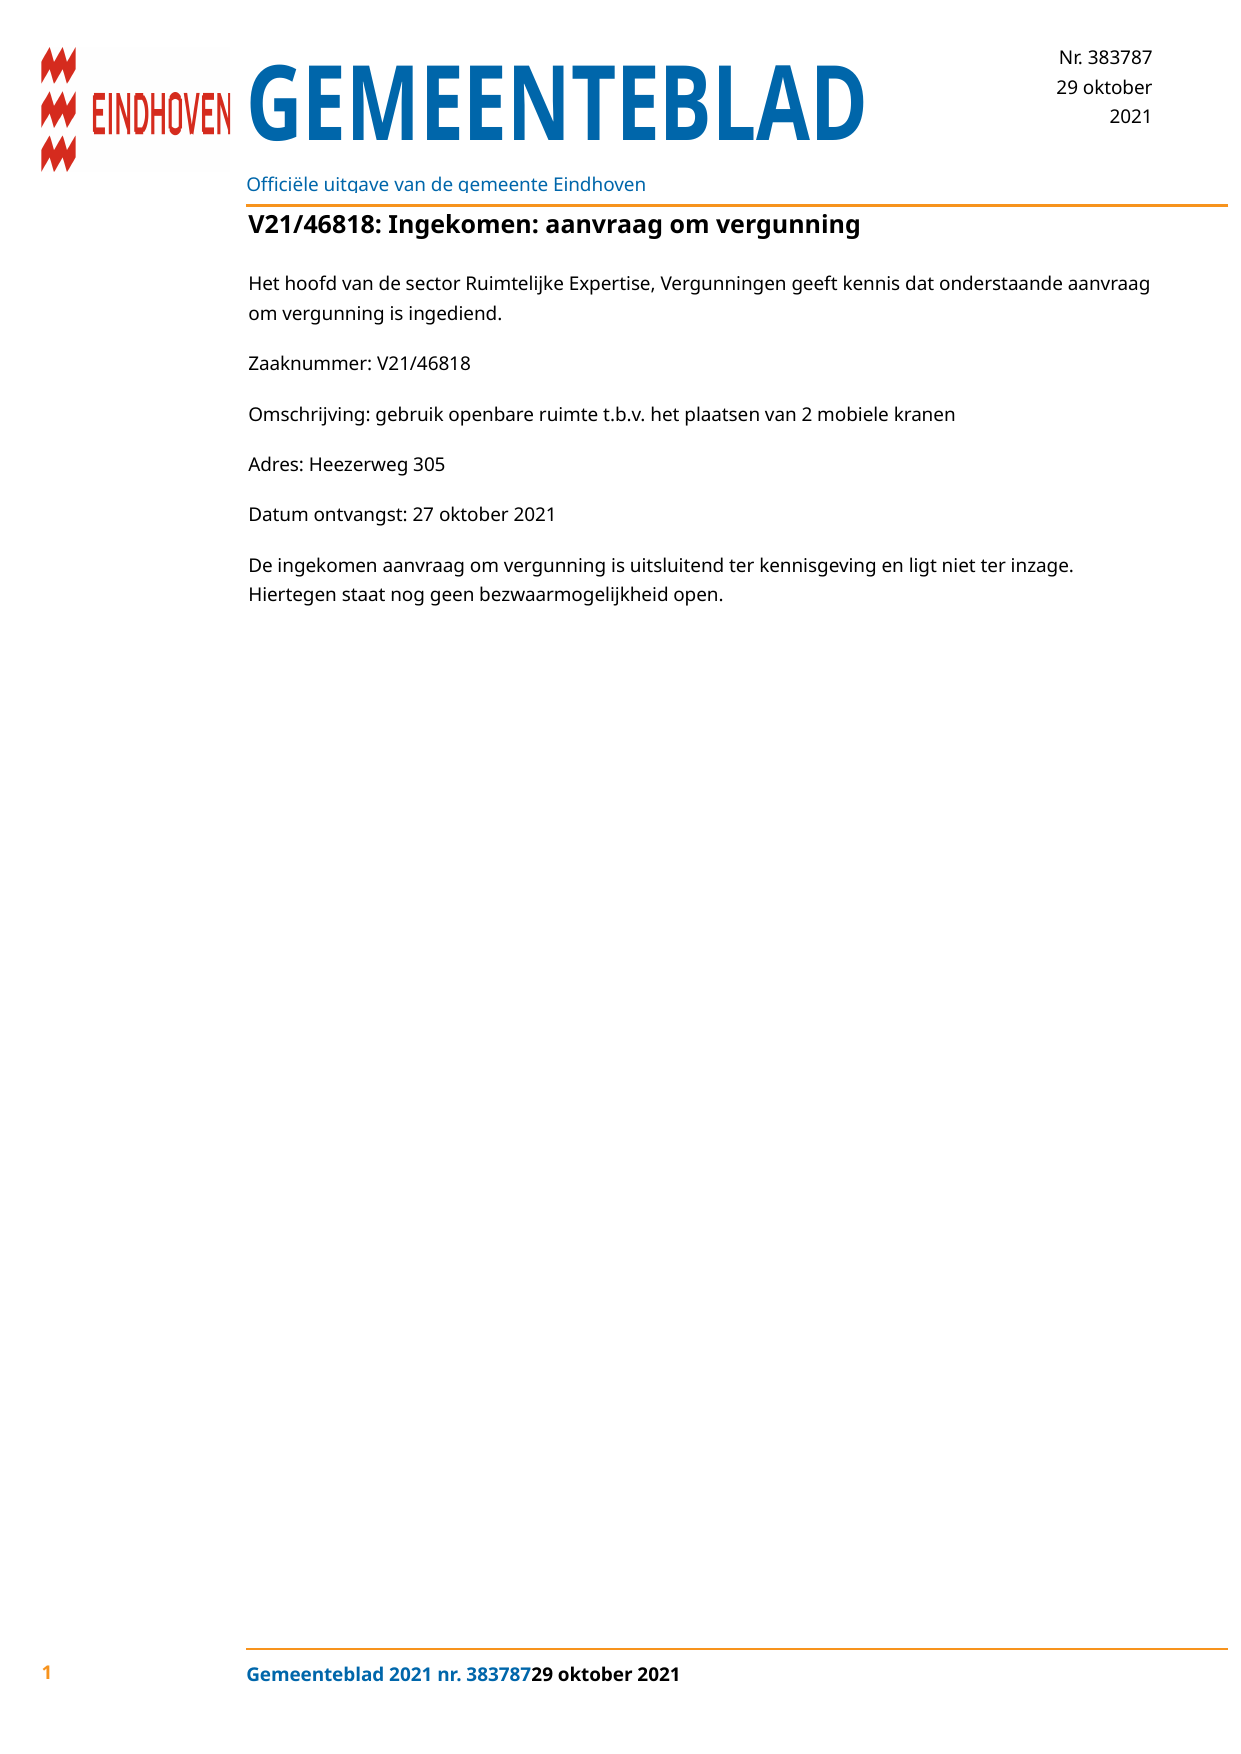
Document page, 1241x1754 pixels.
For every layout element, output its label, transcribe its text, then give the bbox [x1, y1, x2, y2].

text Het hoofd van de sector Ruimtelijke Expertise, Vergunningen geeft kennis dat onderstaande aanvraag om vergunning is ingediend. [248, 270, 1152, 326]
text Datum ontvangst: 27 oktober 2021 [248, 502, 1152, 527]
text De ingekomen aanvraag om vergunning is uitsluitend ter kennisgeving en ligt niet ter inzage. Hiertegen staat nog geen bezwaarmogelijkheid open. [248, 552, 1152, 607]
text Adres: Heezerweg 305 [248, 451, 1152, 477]
text V21/46818: Ingekomen: aanvraag om vergunning [248, 207, 1152, 241]
picture [41, 47, 231, 172]
text Zaaknummer: V21/46818 [248, 350, 1152, 376]
text Omschrijving: gebruik openbare ruimte t.b.v. het plaatsen van 2 mobiele kranen [248, 401, 1152, 426]
